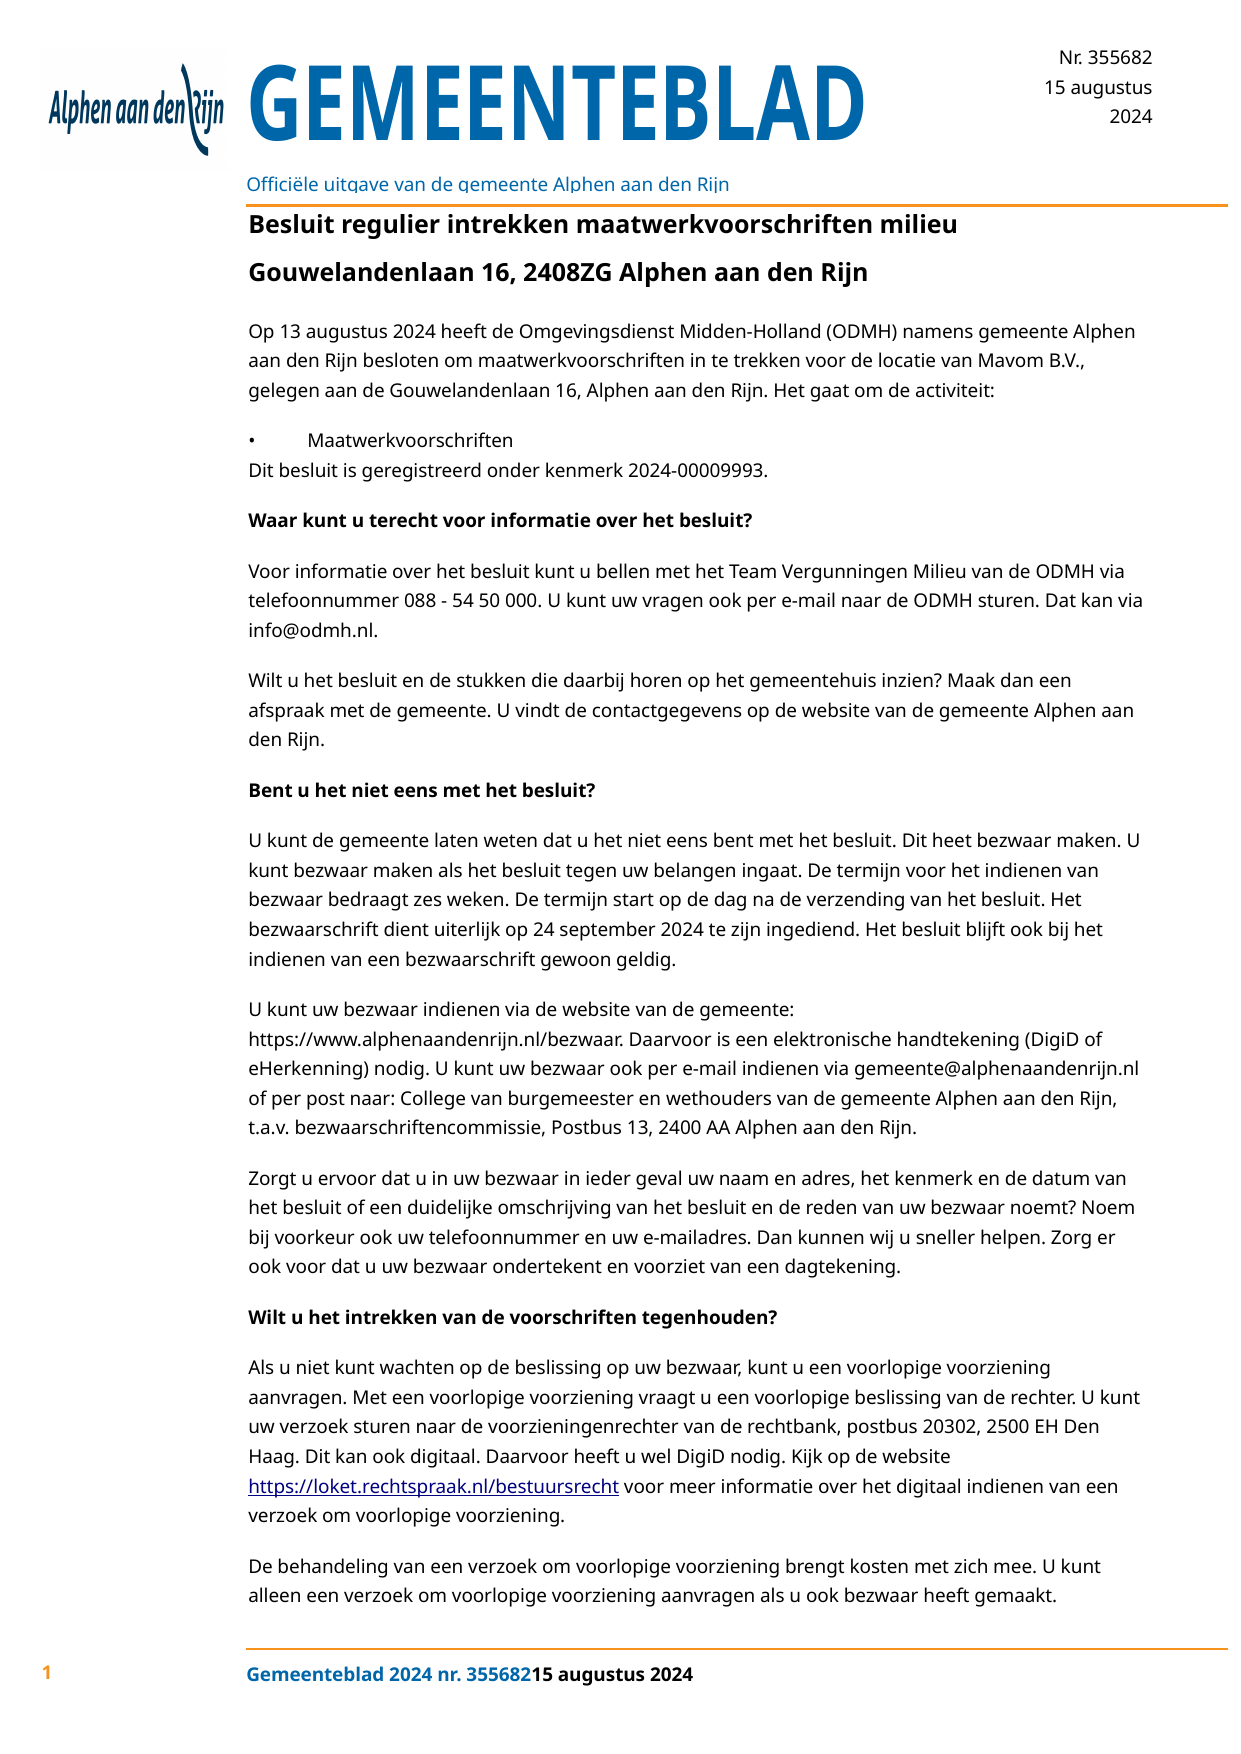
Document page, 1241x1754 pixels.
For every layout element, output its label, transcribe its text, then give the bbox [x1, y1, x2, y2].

text Op 13 augustus 2024 heeft de Omgevingsdienst Midden-Holland (ODMH) namens gemeente Alphen aan den Rijn besloten om maatwerkvoorschriften in te trekken voor de locatie van Mavom B.V., gelegen aan de Gouwelandenlaan 16, Alphen aan den Rijn. Het gaat om de activiteit: [248, 318, 1152, 403]
list Maatwerkvoorschriften [248, 427, 1152, 453]
text Waar kunt u terecht voor informatie over het besluit? [248, 507, 1152, 533]
picture [41, 47, 231, 172]
text Dit besluit is geregistreerd onder kenmerk 2024-00009993. [248, 457, 1152, 483]
text Als u niet kunt wachten op de beslissing op uw bezwaar, kunt u een voorlopige voorziening aanvragen. Met een voorlopige voorziening vraagt u een voorlopige beslissing van de rechter. U kunt uw verzoek sturen naar de voorzieningenrechter van de rechtbank, postbus 20302, 2500 EH Den Haag. Dit kan ook digitaal. Daarvoor heeft u wel DigiD nodig. Kijk op de website https://loket.rechtspraak.nl/bestuursrecht voor meer informatie over het digitaal indienen van een verzoek om voorlopige voorziening. [248, 1354, 1152, 1528]
text Zorgt u ervoor dat u in uw bezwaar in ieder geval uw naam en adres, het kenmerk en de datum van het besluit of een duidelijke omschrijving van het besluit en de reden van uw bezwaar noemt? Noem bij voorkeur ook uw telefoonnummer en uw e-mailadres. Dan kunnen wij u sneller helpen. Zorg er ook voor dat u uw bezwaar ondertekent en voorziet van een dagtekening. [248, 1165, 1152, 1279]
text Besluit regulier intrekken maatwerkvoorschriften milieu Gouwelandenlaan 16, 2408ZG Alphen aan den Rijn [248, 207, 1152, 288]
text Wilt u het intrekken van de voorschriften tegenhouden? [248, 1304, 1152, 1330]
text U kunt de gemeente laten weten dat u het niet eens bent met het besluit. Dit heet bezwaar maken. U kunt bezwaar maken als het besluit tegen uw belangen ingaat. De termijn voor het indienen van bezwaar bedraagt zes weken. De termijn start op de dag na de verzending van het besluit. Het bezwaarschrift dient uiterlijk op 24 september 2024 te zijn ingediend. Het besluit blijft ook bij het indienen van een bezwaarschrift gewoon geldig. [248, 827, 1152, 972]
text Wilt u het besluit en de stukken die daarbij horen op het gemeentehuis inzien? Maak dan een afspraak met de gemeente. U vindt de contactgegevens op de website van de gemeente Alphen aan den Rijn. [248, 667, 1152, 752]
text Bent u het niet eens met het besluit? [248, 777, 1152, 803]
text De behandeling van een verzoek om voorlopige voorziening brengt kosten met zich mee. U kunt alleen een verzoek om voorlopige voorziening aanvragen als u ook bezwaar heeft gemaakt. [248, 1553, 1152, 1608]
text Voor informatie over het besluit kunt u bellen met het Team Vergunningen Milieu van de ODMH via telefoonnummer 088 - 54 50 000. U kunt uw vragen ook per e-mail naar de ODMH sturen. Dat kan via info@odmh.nl. [248, 558, 1152, 643]
text U kunt uw bezwaar indienen via de website van de gemeente: https://www.alphenaandenrijn.nl/bezwaar. Daarvoor is een elektronische handtekening (DigiD of eHerkenning) nodig. U kunt uw bezwaar ook per e-mail indienen via gemeente@alphenaandenrijn.nl of per post naar: College van burgemeester en wethouders van de gemeente Alphen aan den Rijn, t.a.v. bezwaarschriftencommissie, Postbus 13, 2400 AA Alphen aan den Rijn. [248, 996, 1152, 1140]
